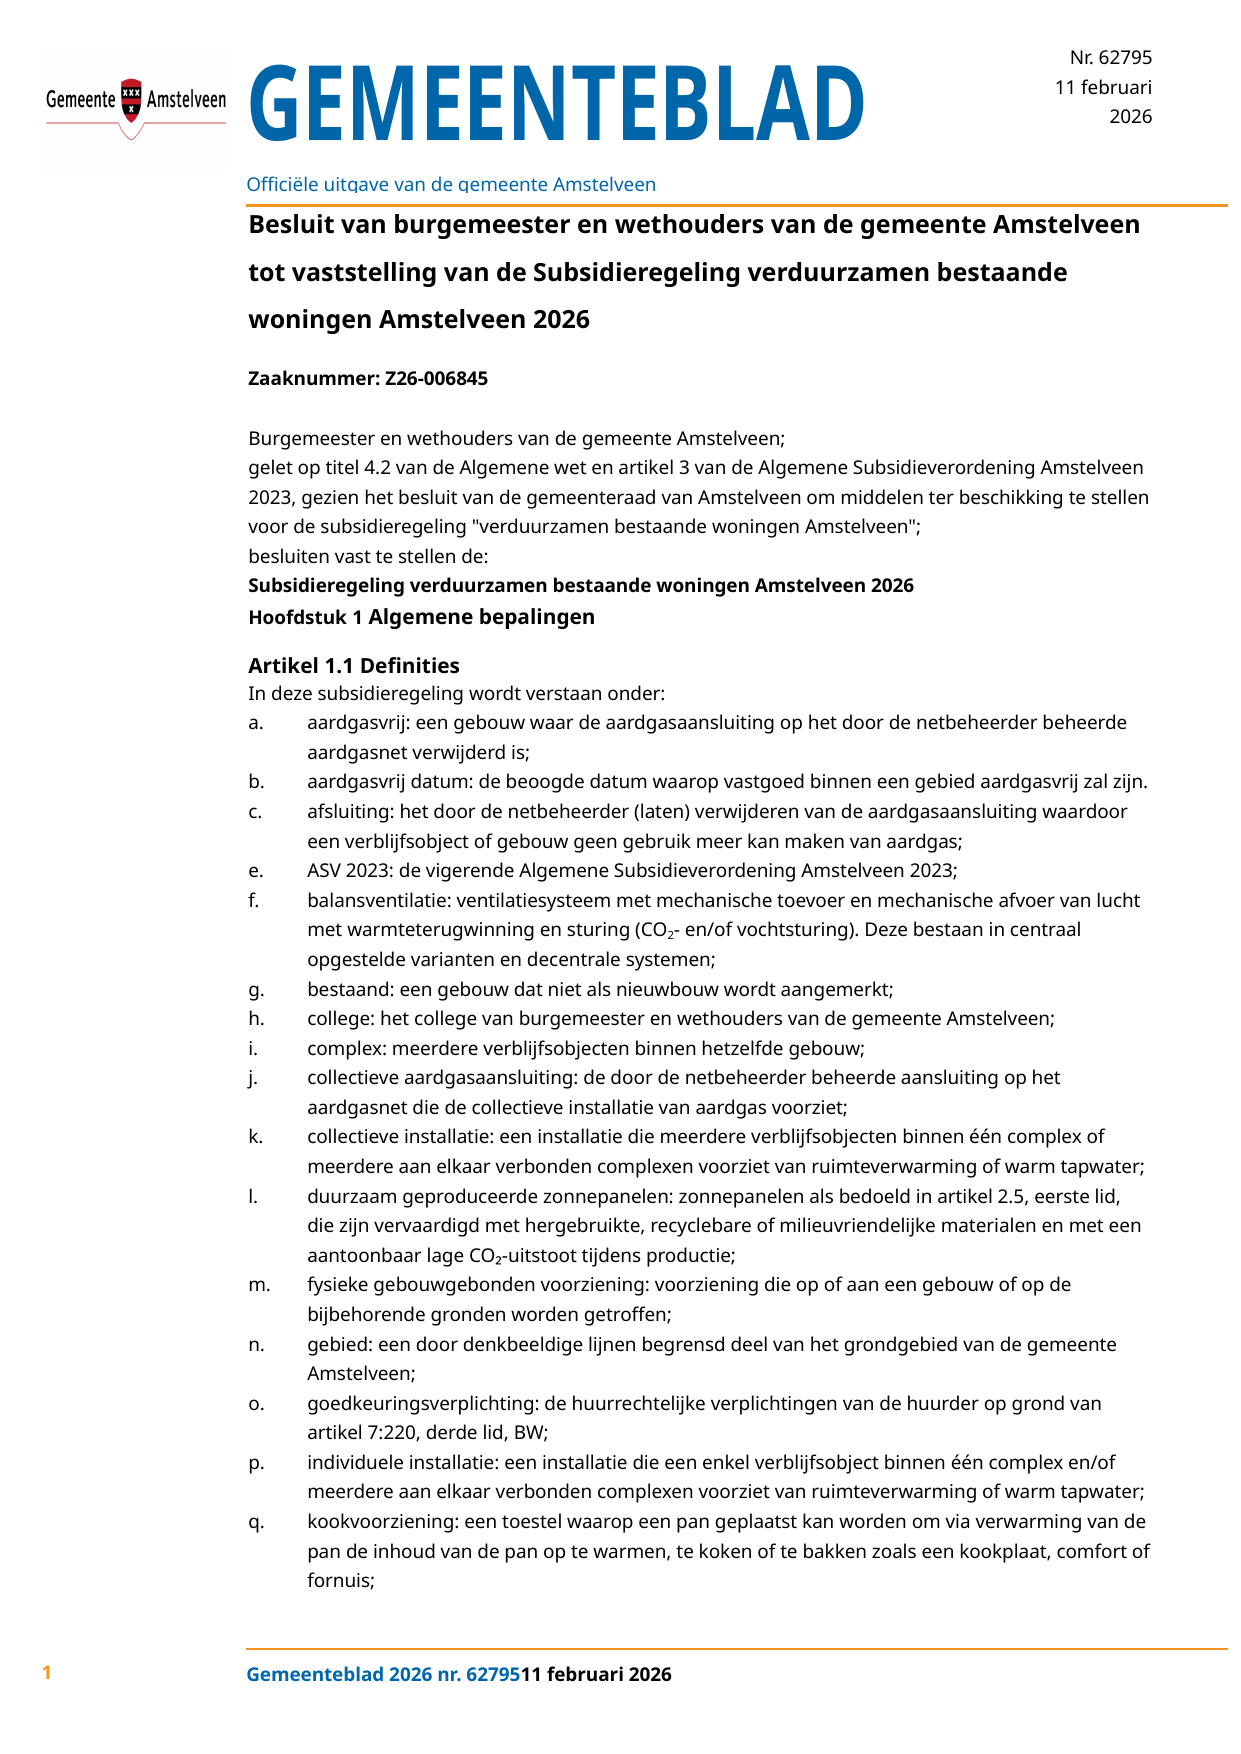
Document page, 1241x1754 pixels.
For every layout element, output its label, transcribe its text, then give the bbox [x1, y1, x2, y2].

text Burgemeester en wethouders van de gemeente Amstelveen; [248, 425, 1152, 450]
list kookvoorziening: een toestel waarop een pan geplaatst kan worden om via verwarming van de pan de inhoud van de pan op te warmen, te koken of te bakken zoals een kookplaat, comfort of fornuis; [248, 1508, 1152, 1593]
list goedkeuringsverplichting: de huurrechtelijke verplichtingen van de huurder op grond van artikel 7:220, derde lid, BW; [248, 1390, 1152, 1445]
list afsluiting: het door de netbeheerder (laten) verwijderen van de aardgasaansluiting waardoor een verblijfsobject of gebouw geen gebruik meer kan maken van aardgas; [248, 798, 1152, 853]
text Zaaknummer: Z26-006845 [248, 366, 1152, 391]
text besluiten vast te stellen de: [248, 543, 1152, 569]
list ASV 2023: de vigerende Algemene Subsidieverordening Amstelveen 2023; [248, 857, 1152, 883]
picture [41, 47, 231, 172]
text Artikel 1.1 Definities [248, 651, 1152, 680]
list duurzaam geproduceerde zonnepanelen: zonnepanelen als bedoeld in artikel 2.5, eerste lid, die zijn vervaardigd met hergebruikte, recyclebare of milieuvriendelijke materialen en met een aantoonbaar lage CO₂-uitstoot tijdens productie; [248, 1183, 1152, 1268]
text Subsidieregeling verduurzamen bestaande woningen Amstelveen 2026 [248, 573, 1152, 598]
list aardgasvrij: een gebouw waar de aardgasaansluiting op het door de netbeheerder beheerde aardgasnet verwijderd is; [248, 709, 1152, 765]
list complex: meerdere verblijfsobjecten binnen hetzelfde gebouw; [248, 1035, 1152, 1061]
list collectieve installatie: een installatie die meerdere verblijfsobjecten binnen één complex of meerdere aan elkaar verbonden complexen voorziet van ruimteverwarming of warm tapwater; [248, 1124, 1152, 1179]
text Hoofdstuk 1 Algemene bepalingen [248, 602, 1152, 631]
list balansventilatie: ventilatiesysteem met mechanische toevoer en mechanische afvoer van lucht met warmteterugwinning en sturing (CO2- en/of vochtsturing). Deze bestaan in centraal opgestelde varianten en decentrale systemen; [248, 887, 1152, 972]
list fysieke gebouwgebonden voorziening: voorziening die op of aan een gebouw of op de bijbehorende gronden worden getroffen; [248, 1272, 1152, 1327]
list college: het college van burgemeester en wethouders van de gemeente Amstelveen; [248, 1005, 1152, 1031]
list collectieve aardgasaansluiting: de door de netbeheerder beheerde aansluiting op het aardgasnet die de collectieve installatie van aardgas voorziet; [248, 1064, 1152, 1120]
text gelet op titel 4.2 van de Algemene wet en artikel 3 van de Algemene Subsidieverordening Amstelveen 2023, gezien het besluit van de gemeenteraad van Amstelveen om middelen ter beschikking te stellen voor de subsidieregeling "verduurzamen bestaande woningen Amstelveen"; [248, 454, 1152, 539]
list bestaand: een gebouw dat niet als nieuwbouw wordt aangemerkt; [248, 976, 1152, 1001]
list aardgasvrij datum: de beoogde datum waarop vastgoed binnen een gebied aardgasvrij zal zijn. [248, 769, 1152, 794]
list gebied: een door denkbeeldige lijnen begrensd deel van het grondgebied van de gemeente Amstelveen; [248, 1331, 1152, 1386]
text In deze subsidieregeling wordt verstaan onder: [248, 680, 1152, 706]
text Besluit van burgemeester en wethouders van de gemeente Amstelveen tot vaststelling van de Subsidieregeling verduurzamen bestaande woningen Amstelveen 2026 [248, 207, 1152, 336]
list individuele installatie: een installatie die een enkel verblijfsobject binnen één complex en/of meerdere aan elkaar verbonden complexen voorziet van ruimteverwarming of warm tapwater; [248, 1449, 1152, 1504]
